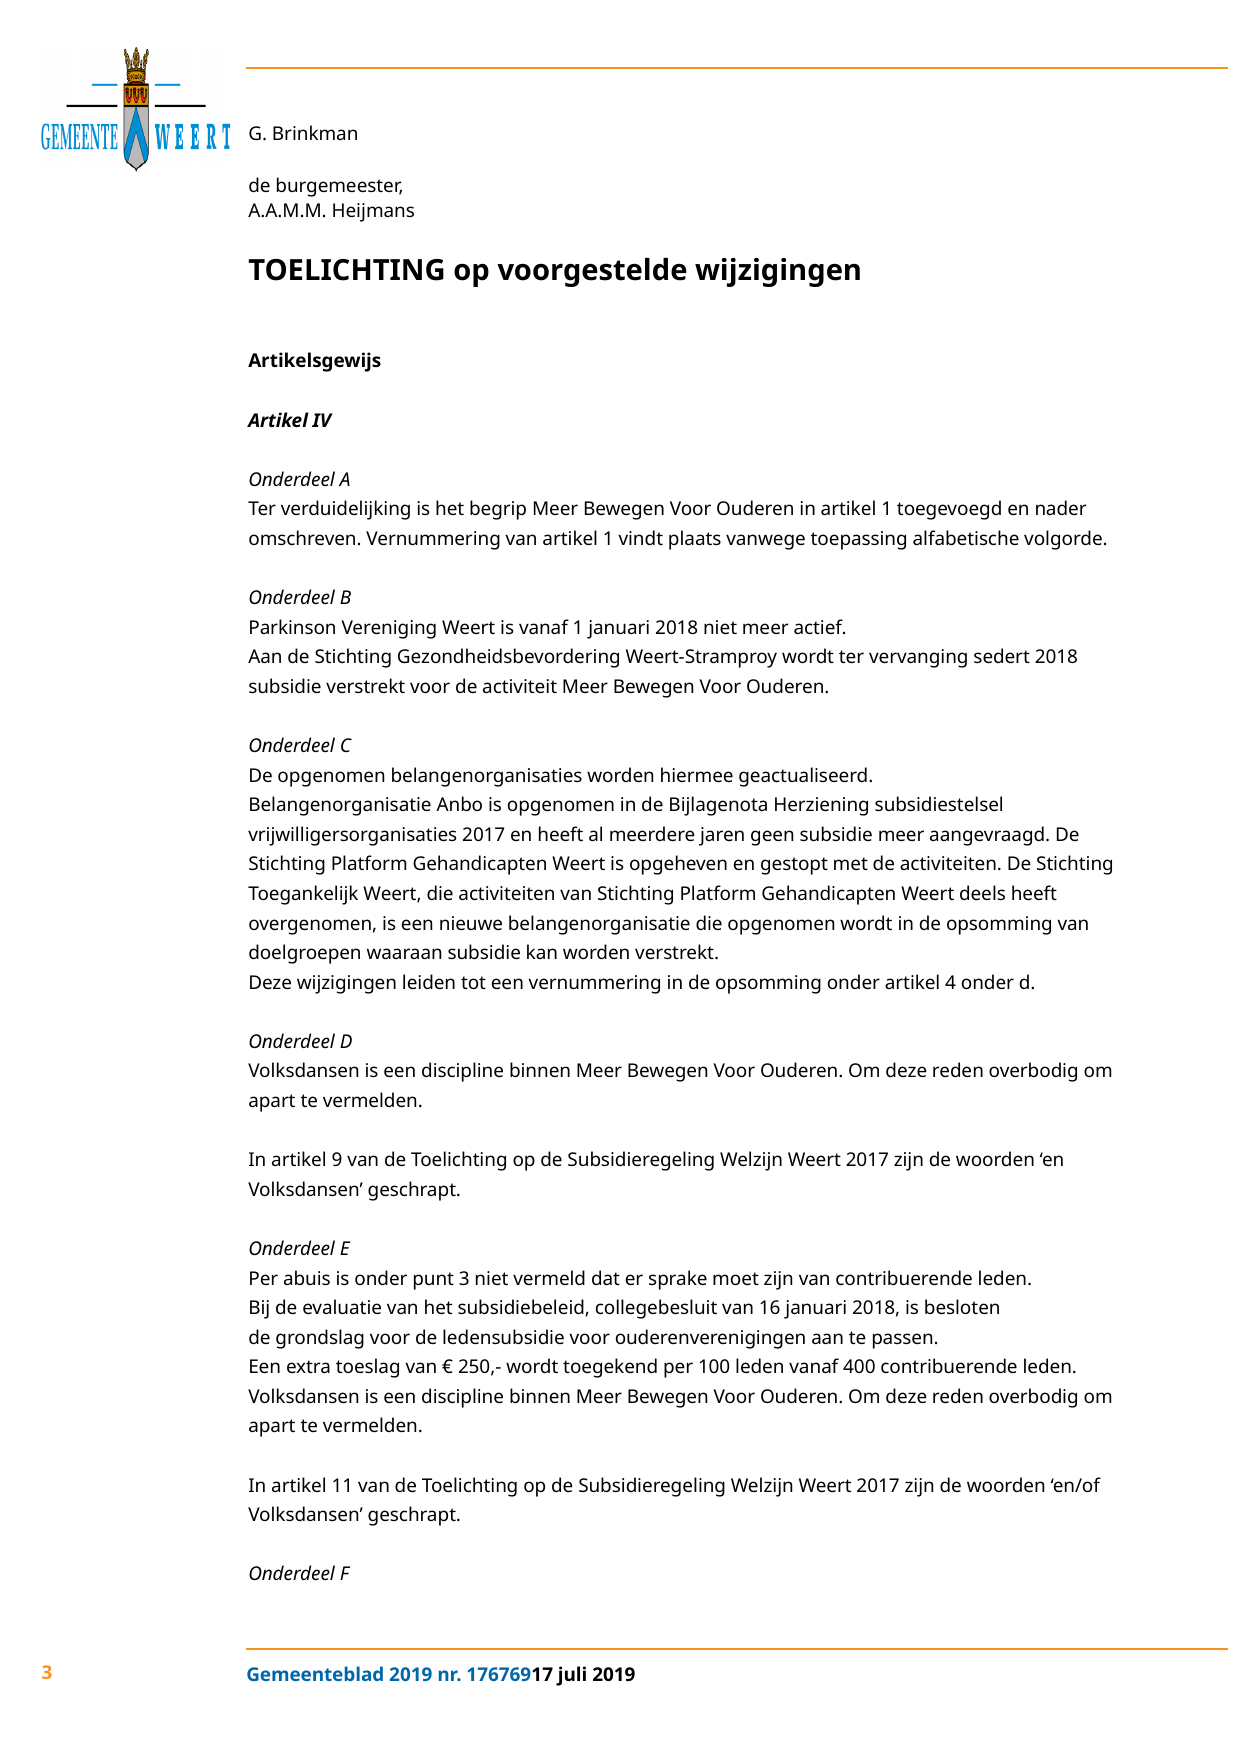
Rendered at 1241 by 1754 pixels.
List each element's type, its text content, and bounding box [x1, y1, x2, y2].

text In artikel 11 van de Toelichting op de Subsidieregeling Welzijn Weert 2017 zijn de woorden ‘en/of Volksdansen’ geschrapt. [248, 1472, 1152, 1527]
text de burgemeester, [248, 172, 1152, 198]
text Artikelsgewijs [248, 348, 1152, 373]
text Volksdansen is een discipline binnen Meer Bewegen Voor Ouderen. Om deze reden overbodig om apart te vermelden. [248, 1058, 1152, 1113]
text Onderdeel F [248, 1561, 1152, 1586]
text In artikel 9 van de Toelichting op de Subsidieregeling Welzijn Weert 2017 zijn de woorden ‘en Volksdansen’ geschrapt. [248, 1146, 1152, 1202]
picture [41, 47, 231, 172]
text Artikel IV [248, 407, 1152, 432]
text Bij de evaluatie van het subsidiebeleid, collegebesluit van 16 januari 2018, is besloten [248, 1294, 1152, 1320]
text Volksdansen is een discipline binnen Meer Bewegen Voor Ouderen. Om deze reden overbodig om apart te vermelden. [248, 1383, 1152, 1438]
text Aan de Stichting Gezondheidsbevordering Weert-Stramproy wordt ter vervanging sedert 2018 subsidie verstrekt voor de activiteit Meer Bewegen Voor Ouderen. [248, 643, 1152, 699]
text Ter verduidelijking is het begrip Meer Bewegen Voor Ouderen in artikel 1 toegevoegd en nader omschreven. Vernummering van artikel 1 vindt plaats vanwege toepassing alfabetische volgorde. [248, 496, 1152, 551]
text Deze wijzigingen leiden tot een vernummering in de opsomming onder artikel 4 onder d. [248, 969, 1152, 994]
text Een extra toeslag van € 250,- wordt toegekend per 100 leden vanaf 400 contribuerende leden. [248, 1353, 1152, 1379]
text Onderdeel D [248, 1028, 1152, 1054]
text A.A.M.M. Heijmans [248, 198, 1152, 223]
text Onderdeel E [248, 1235, 1152, 1261]
text Parkinson Vereniging Weert is vanaf 1 januari 2018 niet meer actief. [248, 614, 1152, 639]
text Onderdeel B [248, 584, 1152, 610]
text de grondslag voor de ledensubsidie voor ouderenverenigingen aan te passen. [248, 1324, 1152, 1349]
text Belangenorganisatie Anbo is opgenomen in de Bijlagenota Herziening subsidiestelsel vrijwilligersorganisaties 2017 en heeft al meerdere jaren geen subsidie meer aangevraagd. De Stichting Platform Gehandicapten Weert is opgeheven en gestopt met de activiteiten. De Stichting Toegankelijk Weert, die activiteiten van Stichting Platform Gehandicapten Weert deels heeft overgenomen, is een nieuwe belangenorganisatie die opgenomen wordt in de opsomming van doelgroepen waaraan subsidie kan worden verstrekt. [248, 791, 1152, 965]
text Onderdeel A [248, 466, 1152, 492]
text G. Brinkman [248, 121, 1152, 146]
text De opgenomen belangenorganisaties worden hiermee geactualiseerd. [248, 762, 1152, 787]
text Onderdeel C [248, 732, 1152, 758]
text TOELICHTING op voorgestelde wijzigingen [248, 249, 1152, 289]
text Per abuis is onder punt 3 niet vermeld dat er sprake moet zijn van contribuerende leden. [248, 1265, 1152, 1290]
